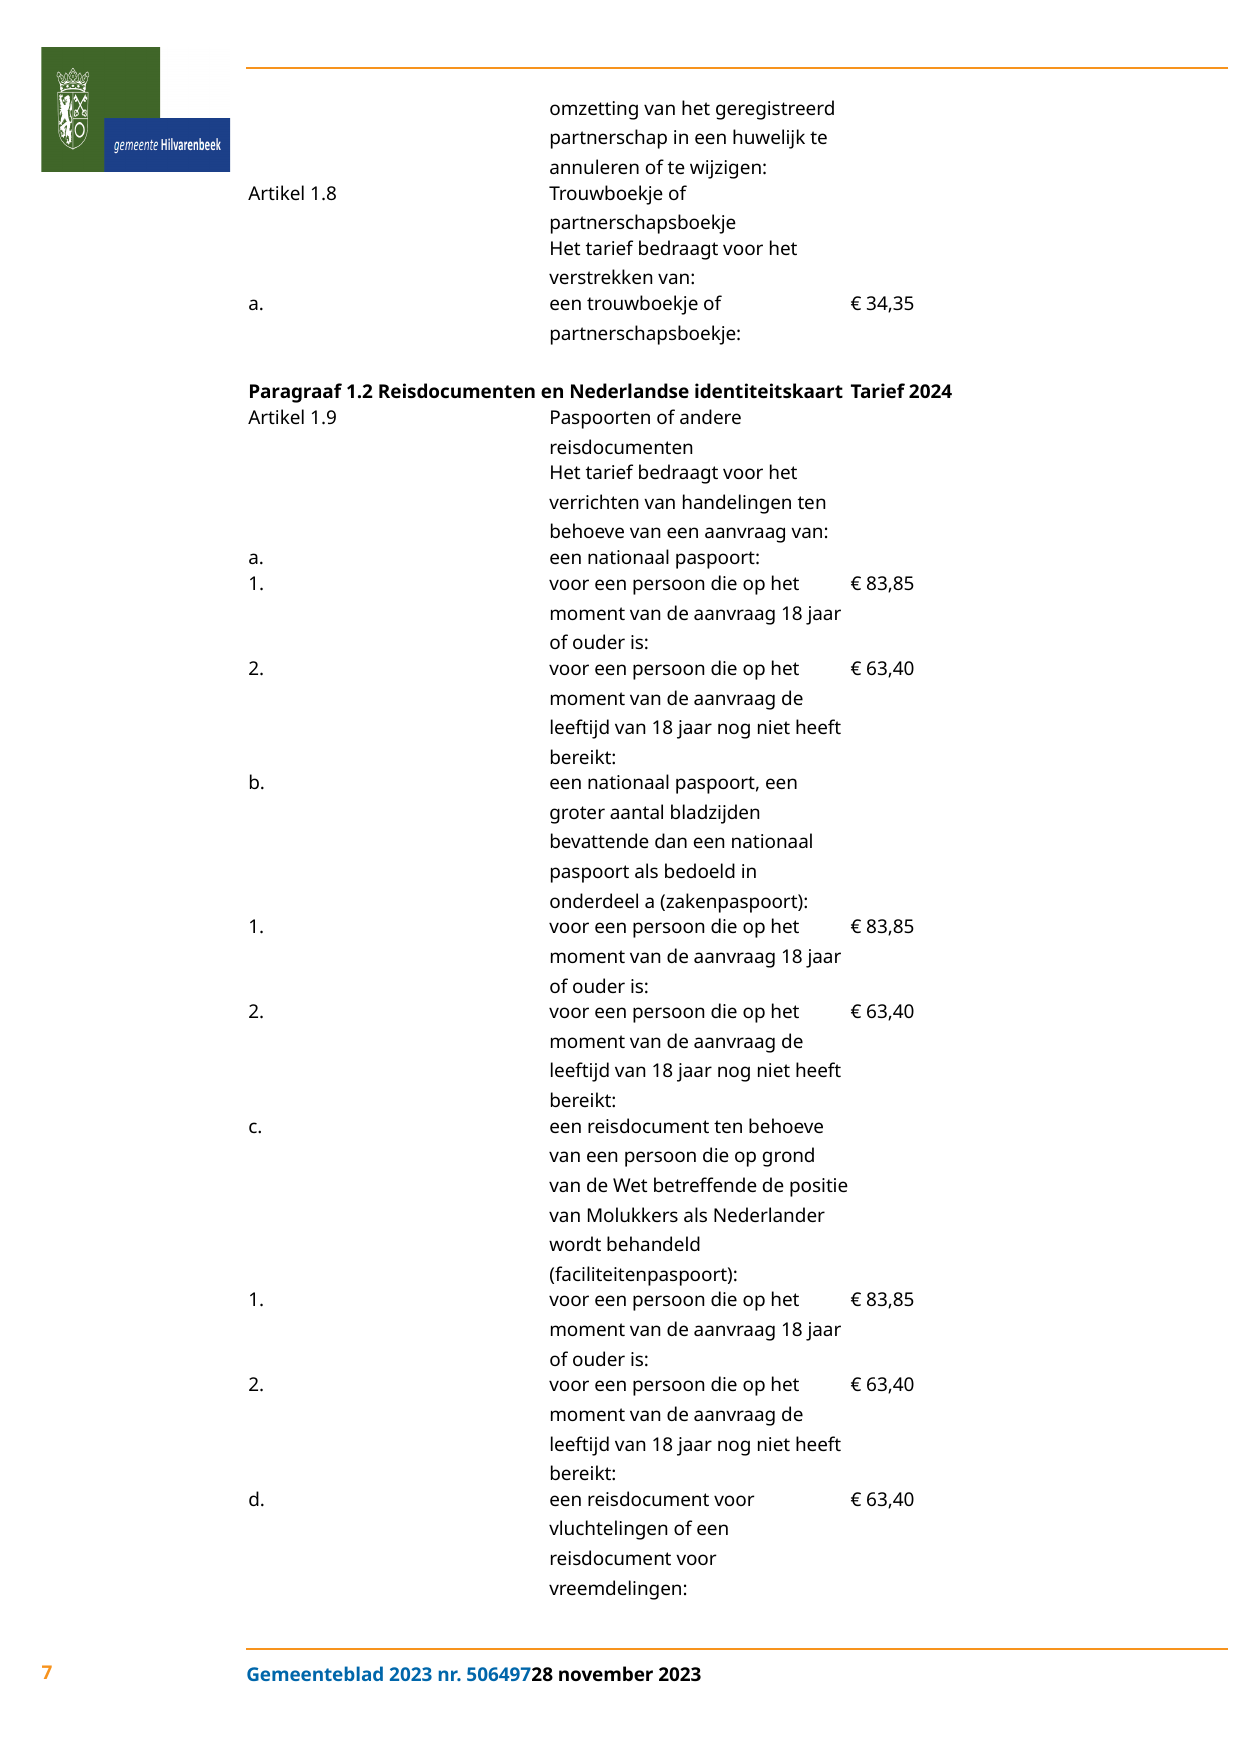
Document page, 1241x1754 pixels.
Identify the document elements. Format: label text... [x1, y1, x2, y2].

table_cell voor een persoon die op het moment van de aanvraag de leeftijd van 18 jaar nog niet heeft bereikt: [549, 1372, 850, 1486]
table_cell een nationaal paspoort: [549, 545, 850, 570]
table_cell [248, 235, 549, 290]
table_cell € 83,85 [850, 1287, 1152, 1372]
table_cell [850, 235, 1152, 290]
table_cell 2. [248, 655, 549, 769]
table_cell [850, 545, 1152, 570]
table_cell voor een persoon die op het moment van de aanvraag 18 jaar of ouder is: [549, 570, 850, 655]
table_cell € 83,85 [850, 570, 1152, 655]
table_cell Artikel 1.9 [248, 404, 549, 459]
table_cell € 63,40 [850, 1486, 1152, 1601]
table_header Paragraaf 1.2 Reisdocumenten en Nederlandse identiteitskaart [248, 379, 850, 404]
table_cell 2. [248, 999, 549, 1113]
table_cell d. [248, 1486, 549, 1601]
table_cell voor een persoon die op het moment van de aanvraag de leeftijd van 18 jaar nog niet heeft bereikt: [549, 999, 850, 1113]
table_cell a. [248, 545, 549, 570]
table_cell een trouwboekje of partnerschapsboekje: [549, 290, 850, 346]
table_cell Het tarief bedraagt voor het verstrekken van: [549, 235, 850, 290]
table_cell Trouwboekje of partnerschapsboekje [549, 180, 850, 235]
table_cell c. [248, 1113, 549, 1287]
table_cell [850, 95, 1152, 180]
table_cell [850, 770, 1152, 914]
table_cell Artikel 1.8 [248, 180, 549, 235]
table_cell voor een persoon die op het moment van de aanvraag de leeftijd van 18 jaar nog niet heeft bereikt: [549, 655, 850, 769]
table_cell [850, 1113, 1152, 1287]
table_cell b. [248, 770, 549, 914]
table_cell 1. [248, 914, 549, 998]
table_cell een nationaal paspoort, een groter aantal bladzijden bevattende dan een nationaal paspoort als bedoeld in onderdeel a (zakenpaspoort): [549, 770, 850, 914]
table_cell [850, 180, 1152, 235]
table_cell € 63,40 [850, 1372, 1152, 1486]
table_cell € 34,35 [850, 290, 1152, 346]
table_cell a. [248, 290, 549, 346]
table_cell 2. [248, 1372, 549, 1486]
table_cell € 83,85 [850, 914, 1152, 998]
table_cell Het tarief bedraagt voor het verrichten van handelingen ten behoeve van een aanvraag van: [549, 460, 850, 544]
table_cell voor een persoon die op het moment van de aanvraag 18 jaar of ouder is: [549, 914, 850, 998]
table_cell [850, 460, 1152, 544]
table_cell [850, 404, 1152, 459]
picture [41, 47, 231, 172]
table_cell 1. [248, 1287, 549, 1372]
table_cell 1. [248, 570, 549, 655]
table_cell € 63,40 [850, 655, 1152, 769]
table_cell een reisdocument ten behoeve van een persoon die op grond van de Wet betreffende de positie van Molukkers als Nederlander wordt behandeld (faciliteitenpaspoort): [549, 1113, 850, 1287]
table_cell omzetting van het geregistreerd partnerschap in een huwelijk te annuleren of te wijzigen: [549, 95, 850, 180]
table_cell [248, 95, 549, 180]
table_cell voor een persoon die op het moment van de aanvraag 18 jaar of ouder is: [549, 1287, 850, 1372]
table_cell € 63,40 [850, 999, 1152, 1113]
table_cell een reisdocument voor vluchtelingen of een reisdocument voor vreemdelingen: [549, 1486, 850, 1601]
table_cell Paspoorten of andere reisdocumenten [549, 404, 850, 459]
table_cell [248, 460, 549, 544]
table_header Tarief 2024 [850, 379, 1152, 404]
